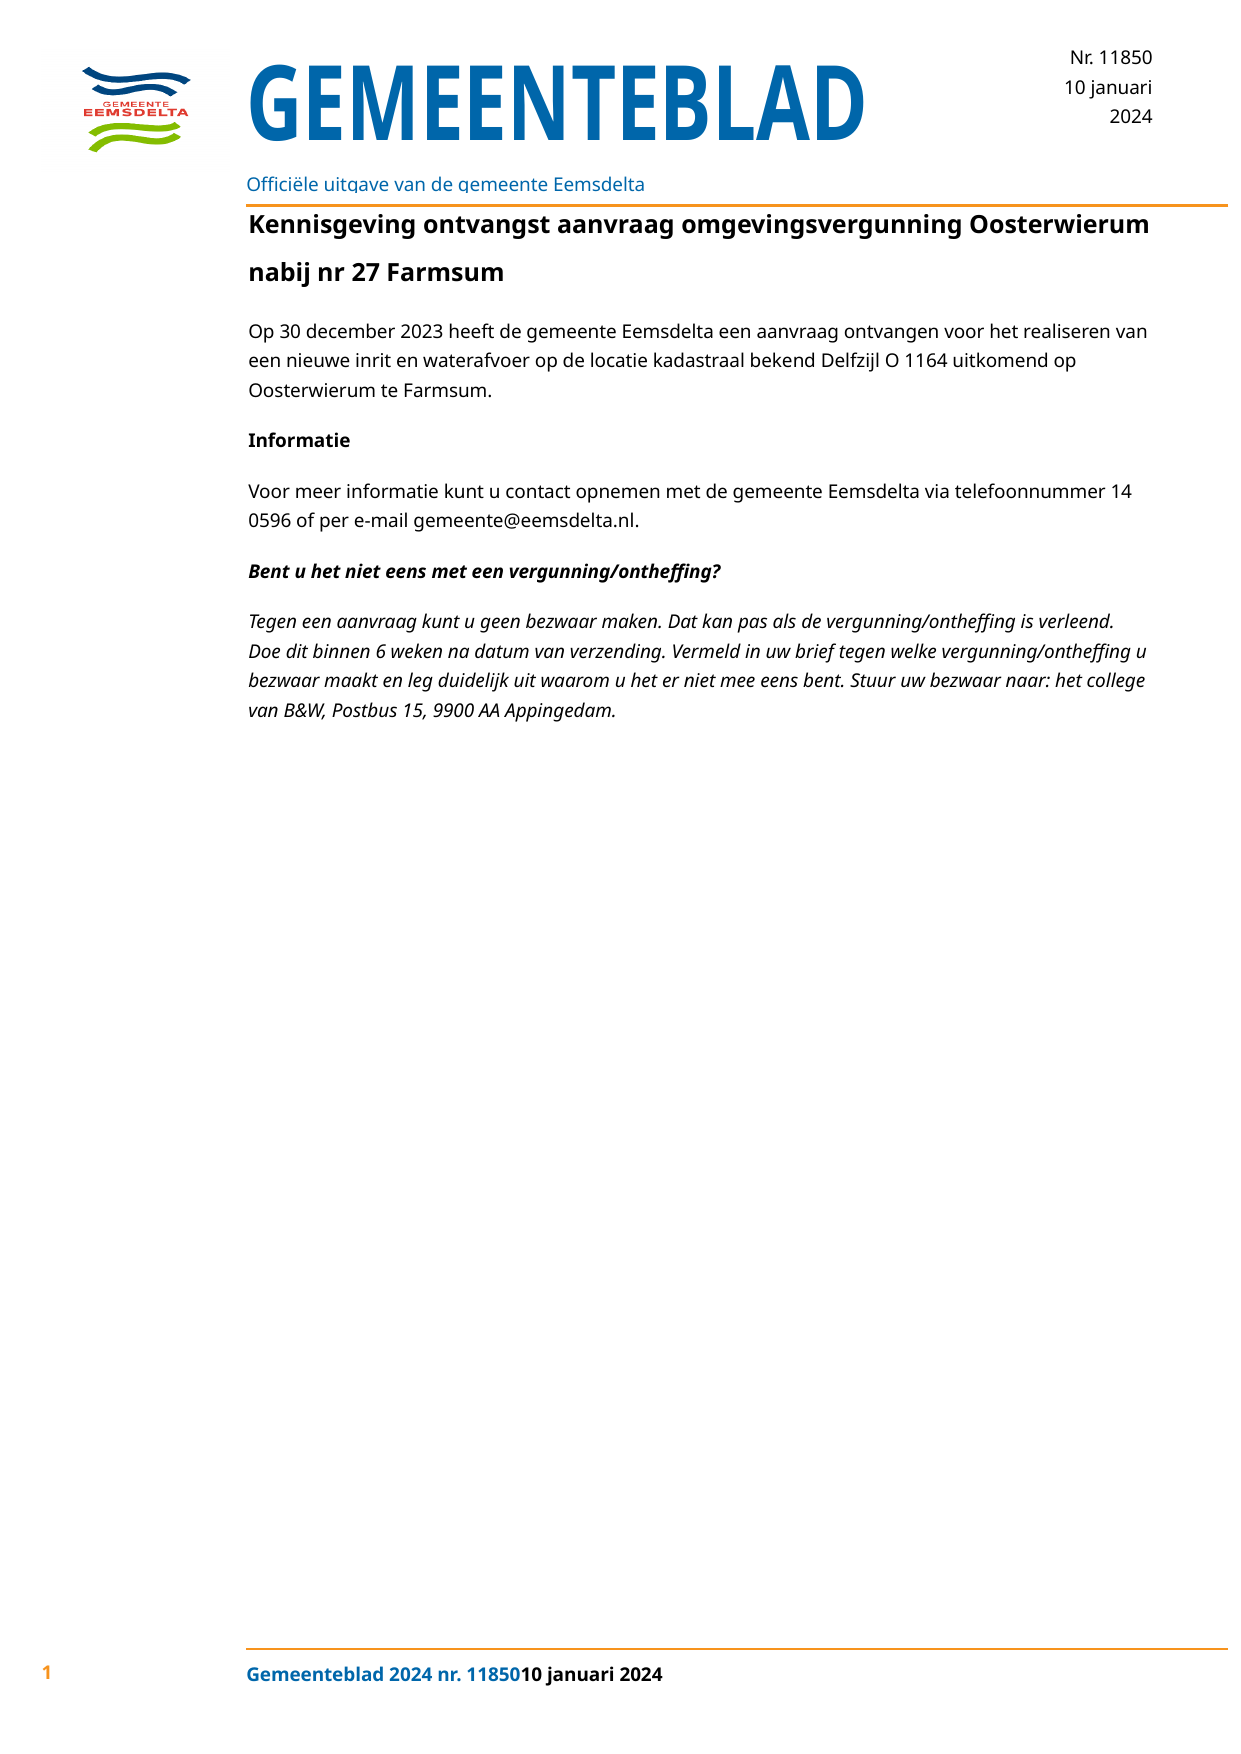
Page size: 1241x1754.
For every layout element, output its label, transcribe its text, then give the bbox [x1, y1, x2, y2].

picture [41, 47, 231, 172]
text Kennisgeving ontvangst aanvraag omgevingsvergunning Oosterwierum nabij nr 27 Farmsum [248, 207, 1152, 288]
text Tegen een aanvraag kunt u geen bezwaar maken. Dat kan pas als de vergunning/ontheffing is verleend. Doe dit binnen 6 weken na datum van verzending. Vermeld in uw brief tegen welke vergunning/ontheffing u bezwaar maakt en leg duidelijk uit waarom u het er niet mee eens bent. Stuur uw bezwaar naar: het college van B&W, Postbus 15, 9900 AA Appingedam. [248, 608, 1152, 723]
text Informatie [248, 427, 1152, 453]
text Op 30 december 2023 heeft de gemeente Eemsdelta een aanvraag ontvangen voor het realiseren van een nieuwe inrit en waterafvoer op de locatie kadastraal bekend Delfzijl O 1164 uitkomend op Oosterwierum te Farmsum. [248, 318, 1152, 403]
text Bent u het niet eens met een vergunning/ontheffing? [248, 558, 1152, 584]
text Voor meer informatie kunt u contact opnemen met de gemeente Eemsdelta via telefoonnummer 14 0596 of per e-mail gemeente@eemsdelta.nl. [248, 478, 1152, 533]
